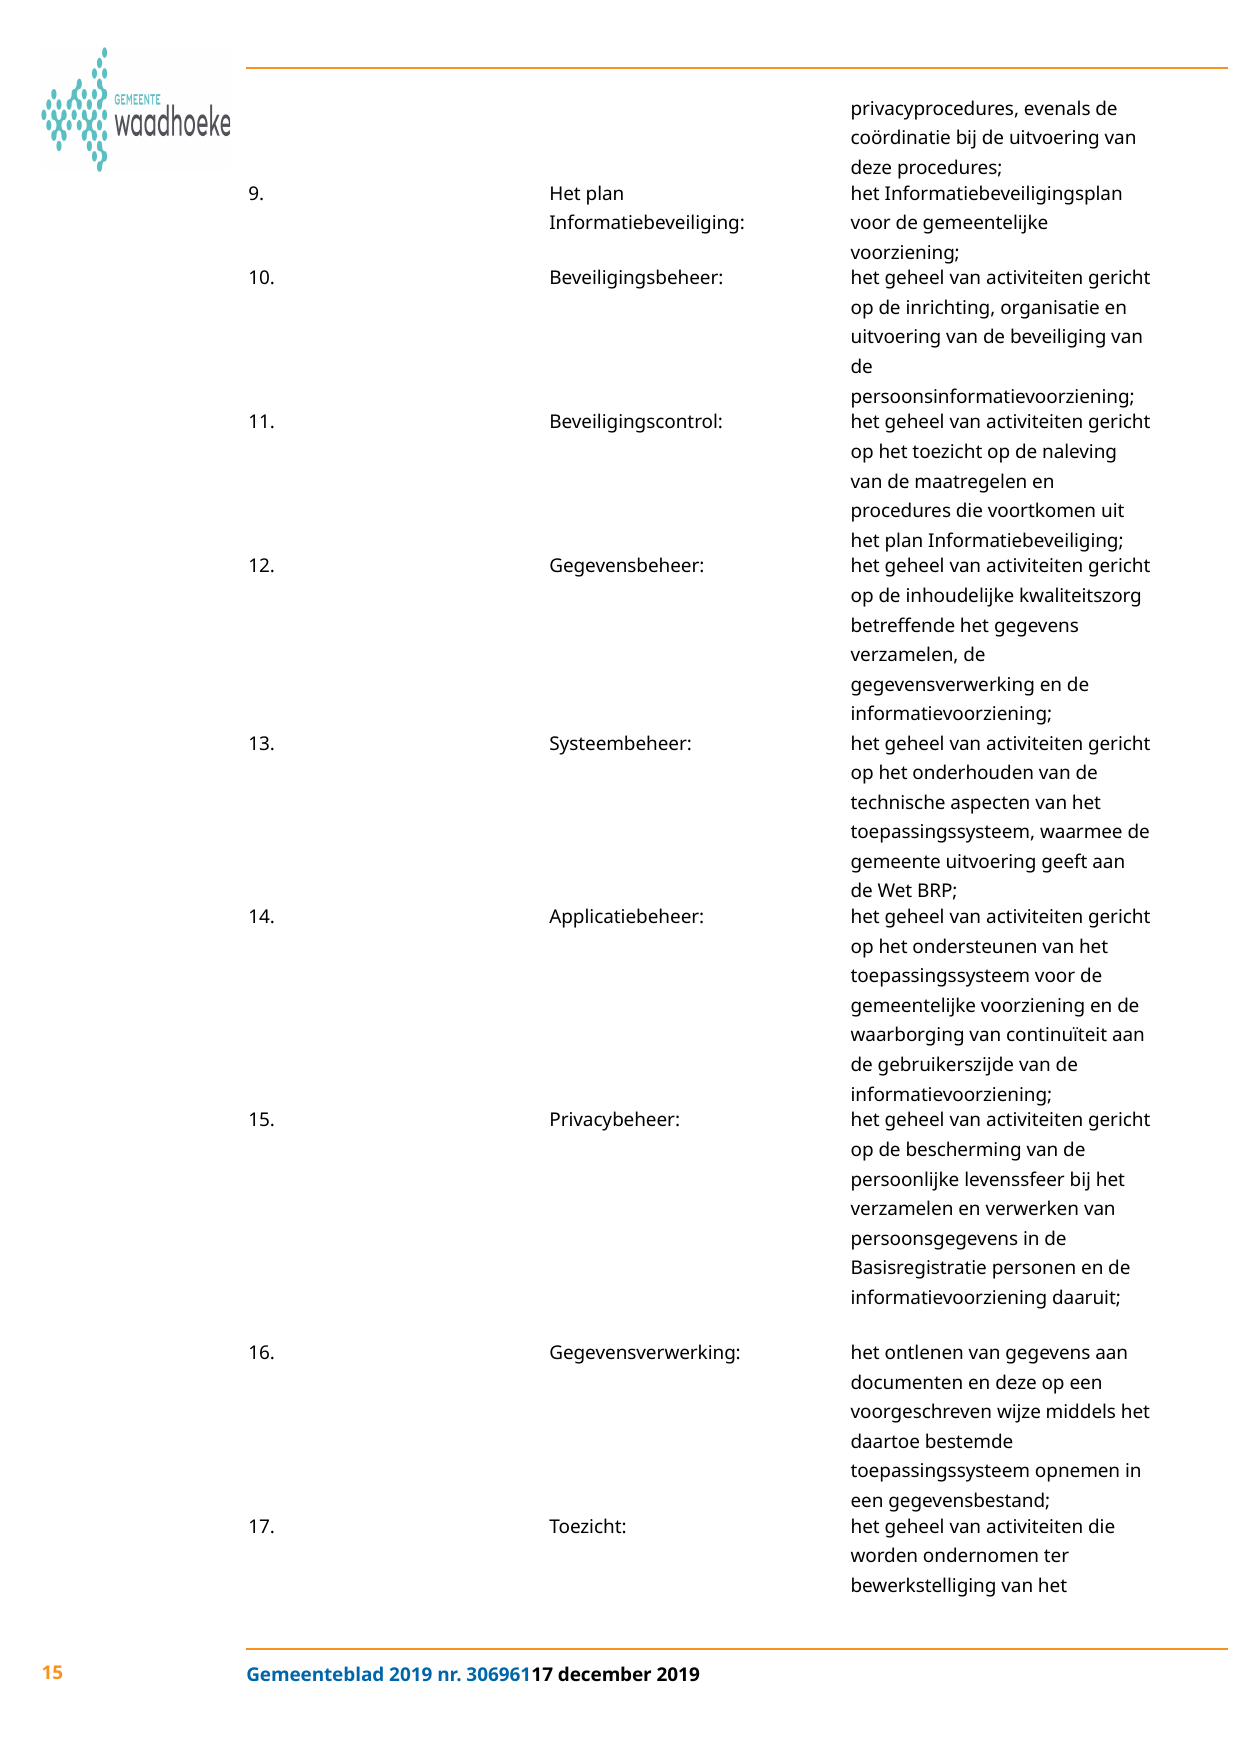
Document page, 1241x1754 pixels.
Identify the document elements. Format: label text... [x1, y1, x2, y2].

table_cell [549, 95, 850, 180]
table_cell Privacybeheer: [549, 1107, 850, 1339]
table_cell het geheel van activiteiten gericht op de bescherming van de persoonlijke levenssfeer bij het verzamelen en verwerken van persoonsgegevens in de Basisregistratie personen en de informatievoorziening daaruit; [850, 1107, 1152, 1339]
table_cell 17. [248, 1513, 549, 1598]
table_header 13. [248, 730, 549, 903]
table_cell Applicatiebeheer: [549, 903, 850, 1107]
table_cell privacyprocedures, evenals de coördinatie bij de uitvoering van deze procedures; [850, 95, 1152, 180]
table_cell het ontlenen van gegevens aan documenten en deze op een voorgeschreven wijze middels het daartoe bestemde toepassingssysteem opnemen in een gegevensbestand; [850, 1339, 1152, 1513]
table_cell Het plan Informatiebeveiliging: [549, 180, 850, 264]
table_header het geheel van activiteiten gericht op het onderhouden van de technische aspecten van het toepassingssysteem, waarmee de gemeente uitvoering geeft aan de Wet BRP; [850, 730, 1152, 903]
picture [41, 47, 231, 172]
table_cell 10. [248, 265, 549, 409]
table_cell Gegevensbeheer: [549, 553, 850, 726]
table_cell het geheel van activiteiten die worden ondernomen ter bewerkstelliging van het [850, 1513, 1152, 1598]
table_cell Toezicht: [549, 1513, 850, 1598]
table_cell het geheel van activiteiten gericht op het ondersteunen van het toepassingssysteem voor de gemeentelijke voorziening en de waarborging van continuïteit aan de gebruikerszijde van de informatievoorziening; [850, 903, 1152, 1107]
table_cell 9. [248, 180, 549, 264]
table_cell het Informatiebeveiligingsplan voor de gemeentelijke voorziening; [850, 180, 1152, 264]
table_cell Gegevensverwerking: [549, 1339, 850, 1513]
table_cell [248, 95, 549, 180]
table_header Systeembeheer: [549, 730, 850, 903]
table_cell Beveiligingsbeheer: [549, 265, 850, 409]
table_cell het geheel van activiteiten gericht op de inrichting, organisatie en uitvoering van de beveiliging van de persoonsinformatievoorziening; [850, 265, 1152, 409]
table_cell het geheel van activiteiten gericht op het toezicht op de naleving van de maatregelen en procedures die voortkomen uit het plan Informatiebeveiliging; [850, 409, 1152, 553]
table_cell 14. [248, 903, 549, 1107]
table_cell 15. [248, 1107, 549, 1339]
table_cell 12. [248, 553, 549, 726]
table_cell het geheel van activiteiten gericht op de inhoudelijke kwaliteitszorg betreffende het gegevens verzamelen, de gegevensverwerking en de informatievoorziening; [850, 553, 1152, 726]
table_cell Beveiligingscontrol: [549, 409, 850, 553]
table_cell 11. [248, 409, 549, 553]
table_cell 16. [248, 1339, 549, 1513]
